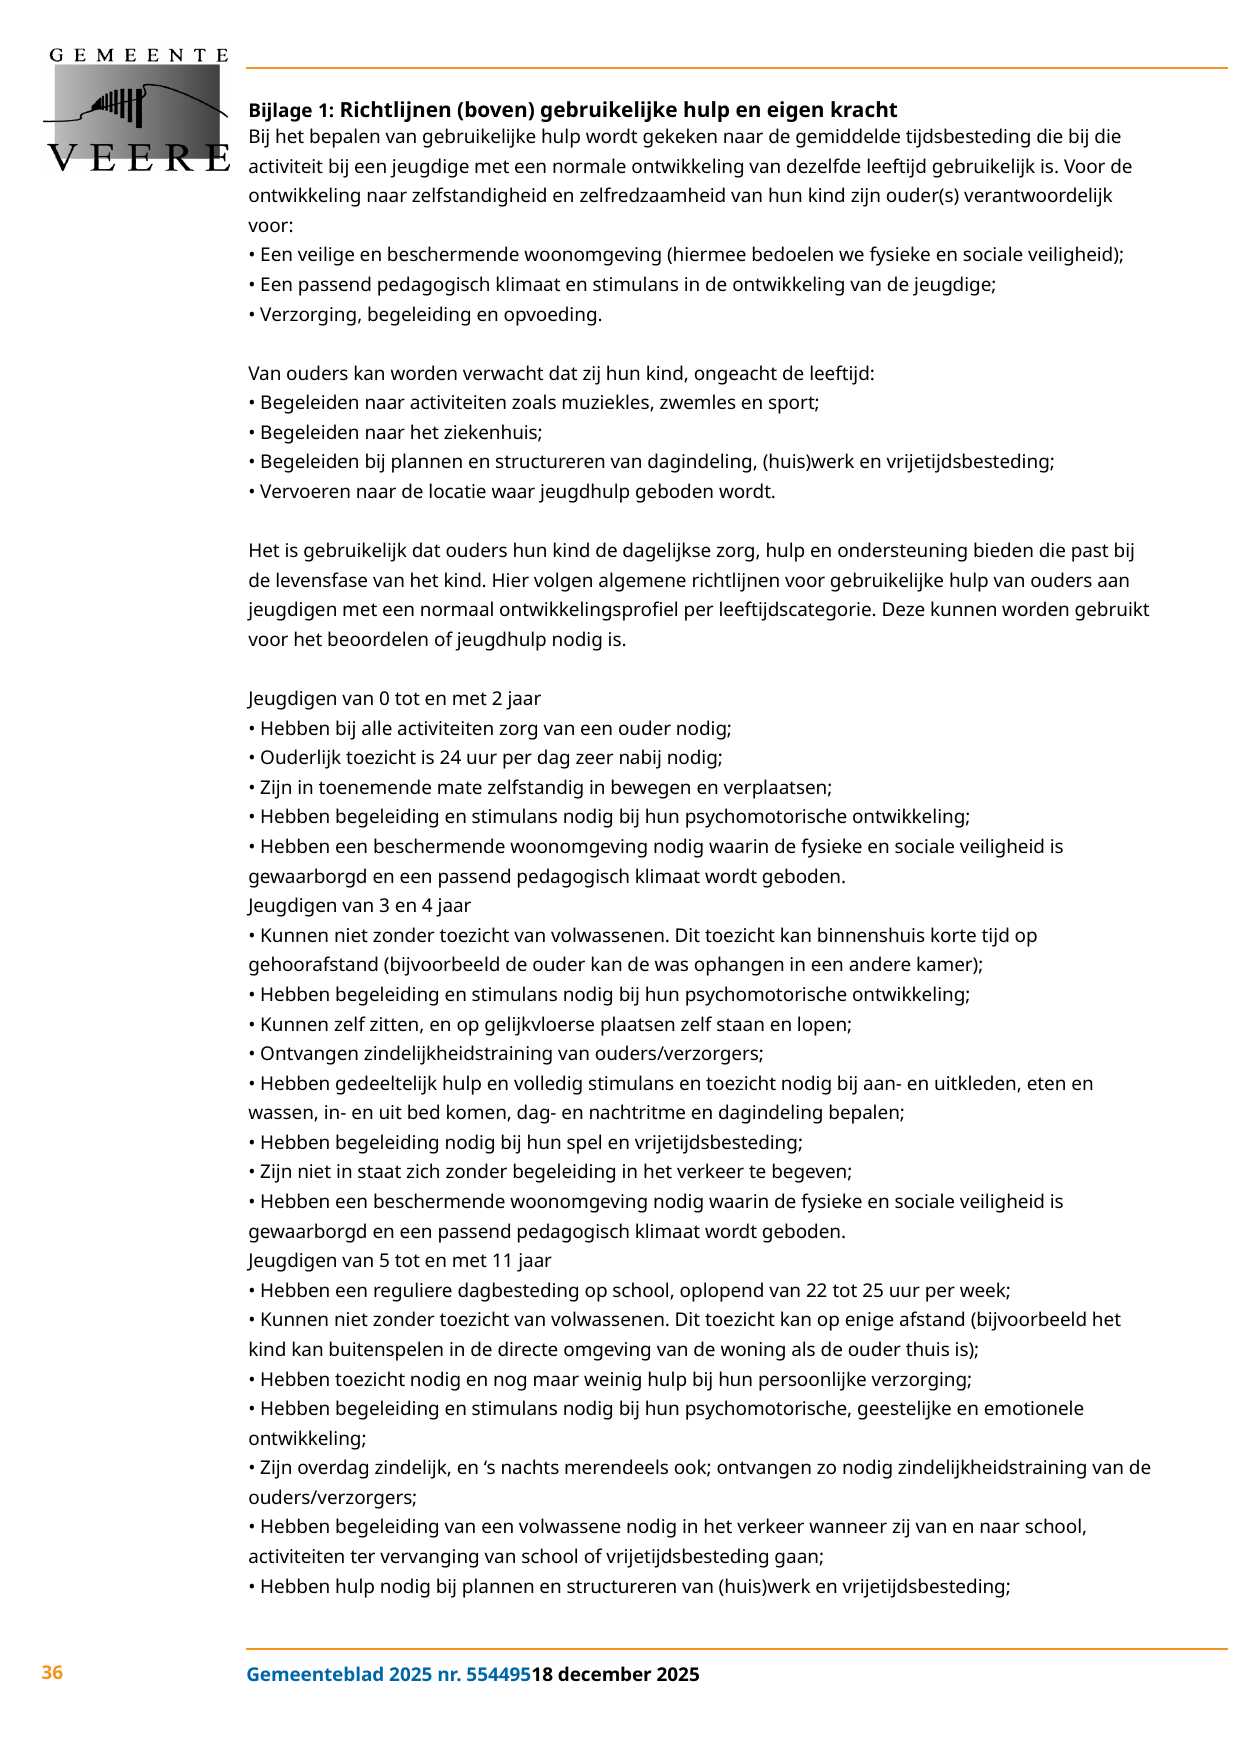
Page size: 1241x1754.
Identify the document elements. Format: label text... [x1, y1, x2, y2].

picture [41, 47, 231, 172]
text • Hebben hulp nodig bij plannen en structureren van (huis)werk en vrijetijdsbesteding; [248, 1573, 1152, 1599]
text Bijlage 1: Richtlijnen (boven) gebruikelijke hulp en eigen kracht [248, 95, 1152, 123]
text Jeugdigen van 0 tot en met 2 jaar [248, 685, 1152, 711]
text • Een veilige en beschermende woonomgeving (hiermee bedoelen we fysieke en sociale veiligheid); [248, 242, 1152, 267]
text • Een passend pedagogisch klimaat en stimulans in de ontwikkeling van de jeugdige; [248, 271, 1152, 297]
text • Hebben begeleiding nodig bij hun spel en vrijetijdsbesteding; [248, 1129, 1152, 1155]
text • Kunnen niet zonder toezicht van volwassenen. Dit toezicht kan op enige afstand (bijvoorbeeld het kind kan buitenspelen in de directe omgeving van de woning als de ouder thuis is); [248, 1307, 1152, 1362]
text • Zijn in toenemende mate zelfstandig in bewegen en verplaatsen; [248, 774, 1152, 800]
text • Zijn niet in staat zich zonder begeleiding in het verkeer te begeven; [248, 1159, 1152, 1184]
text Het is gebruikelijk dat ouders hun kind de dagelijkse zorg, hulp en ondersteuning bieden die past bij de levensfase van het kind. Hier volgen algemene richtlijnen voor gebruikelijke hulp van ouders aan jeugdigen met een normaal ontwikkelingsprofiel per leeftijdscategorie. Deze kunnen worden gebruikt voor het beoordelen of jeugdhulp nodig is. [248, 537, 1152, 652]
text • Begeleiden naar activiteiten zoals muziekles, zwemles en sport; [248, 389, 1152, 415]
text • Hebben begeleiding en stimulans nodig bij hun psychomotorische ontwikkeling; [248, 804, 1152, 829]
text • Zijn overdag zindelijk, en ‘s nachts merendeels ook; ontvangen zo nodig zindelijkheidstraining van de ouders/verzorgers; [248, 1454, 1152, 1510]
text • Hebben een reguliere dagbesteding op school, oplopend van 22 tot 25 uur per week; [248, 1277, 1152, 1303]
text Jeugdigen van 3 en 4 jaar [248, 892, 1152, 918]
text • Hebben begeleiding en stimulans nodig bij hun psychomotorische, geestelijke en emotionele ontwikkeling; [248, 1395, 1152, 1451]
text • Verzorging, begeleiding en opvoeding. [248, 301, 1152, 327]
text • Begeleiden bij plannen en structureren van dagindeling, (huis)werk en vrijetijdsbesteding; [248, 449, 1152, 474]
text • Kunnen zelf zitten, en op gelijkvloerse plaatsen zelf staan en lopen; [248, 1011, 1152, 1037]
text • Vervoeren naar de locatie waar jeugdhulp geboden wordt. [248, 478, 1152, 504]
text • Hebben bij alle activiteiten zorg van een ouder nodig; [248, 715, 1152, 741]
text • Hebben begeleiding van een volwassene nodig in het verkeer wanneer zij van en naar school, activiteiten ter vervanging van school of vrijetijdsbesteding gaan; [248, 1514, 1152, 1569]
text Jeugdigen van 5 tot en met 11 jaar [248, 1247, 1152, 1273]
text • Kunnen niet zonder toezicht van volwassenen. Dit toezicht kan binnenshuis korte tijd op gehoorafstand (bijvoorbeeld de ouder kan de was ophangen in een andere kamer); [248, 922, 1152, 977]
text • Hebben toezicht nodig en nog maar weinig hulp bij hun persoonlijke verzorging; [248, 1366, 1152, 1392]
text • Hebben begeleiding en stimulans nodig bij hun psychomotorische ontwikkeling; [248, 981, 1152, 1007]
text • Begeleiden naar het ziekenhuis; [248, 419, 1152, 445]
text • Ontvangen zindelijkheidstraining van ouders/verzorgers; [248, 1040, 1152, 1066]
text • Ouderlijk toezicht is 24 uur per dag zeer nabij nodig; [248, 744, 1152, 770]
text • Hebben gedeeltelijk hulp en volledig stimulans en toezicht nodig bij aan- en uitkleden, eten en wassen, in- en uit bed komen, dag- en nachtritme en dagindeling bepalen; [248, 1070, 1152, 1125]
text Van ouders kan worden verwacht dat zij hun kind, ongeacht de leeftijd: [248, 360, 1152, 386]
text Bij het bepalen van gebruikelijke hulp wordt gekeken naar de gemiddelde tijdsbesteding die bij die activiteit bij een jeugdige met een normale ontwikkeling van dezelfde leeftijd gebruikelijk is. Voor de ontwikkeling naar zelfstandigheid en zelfredzaamheid van hun kind zijn ouder(s) verantwoordelijk voor: [248, 123, 1152, 238]
text • Hebben een beschermende woonomgeving nodig waarin de fysieke en sociale veiligheid is gewaarborgd en een passend pedagogisch klimaat wordt geboden. [248, 1188, 1152, 1244]
text • Hebben een beschermende woonomgeving nodig waarin de fysieke en sociale veiligheid is gewaarborgd en een passend pedagogisch klimaat wordt geboden. [248, 833, 1152, 889]
